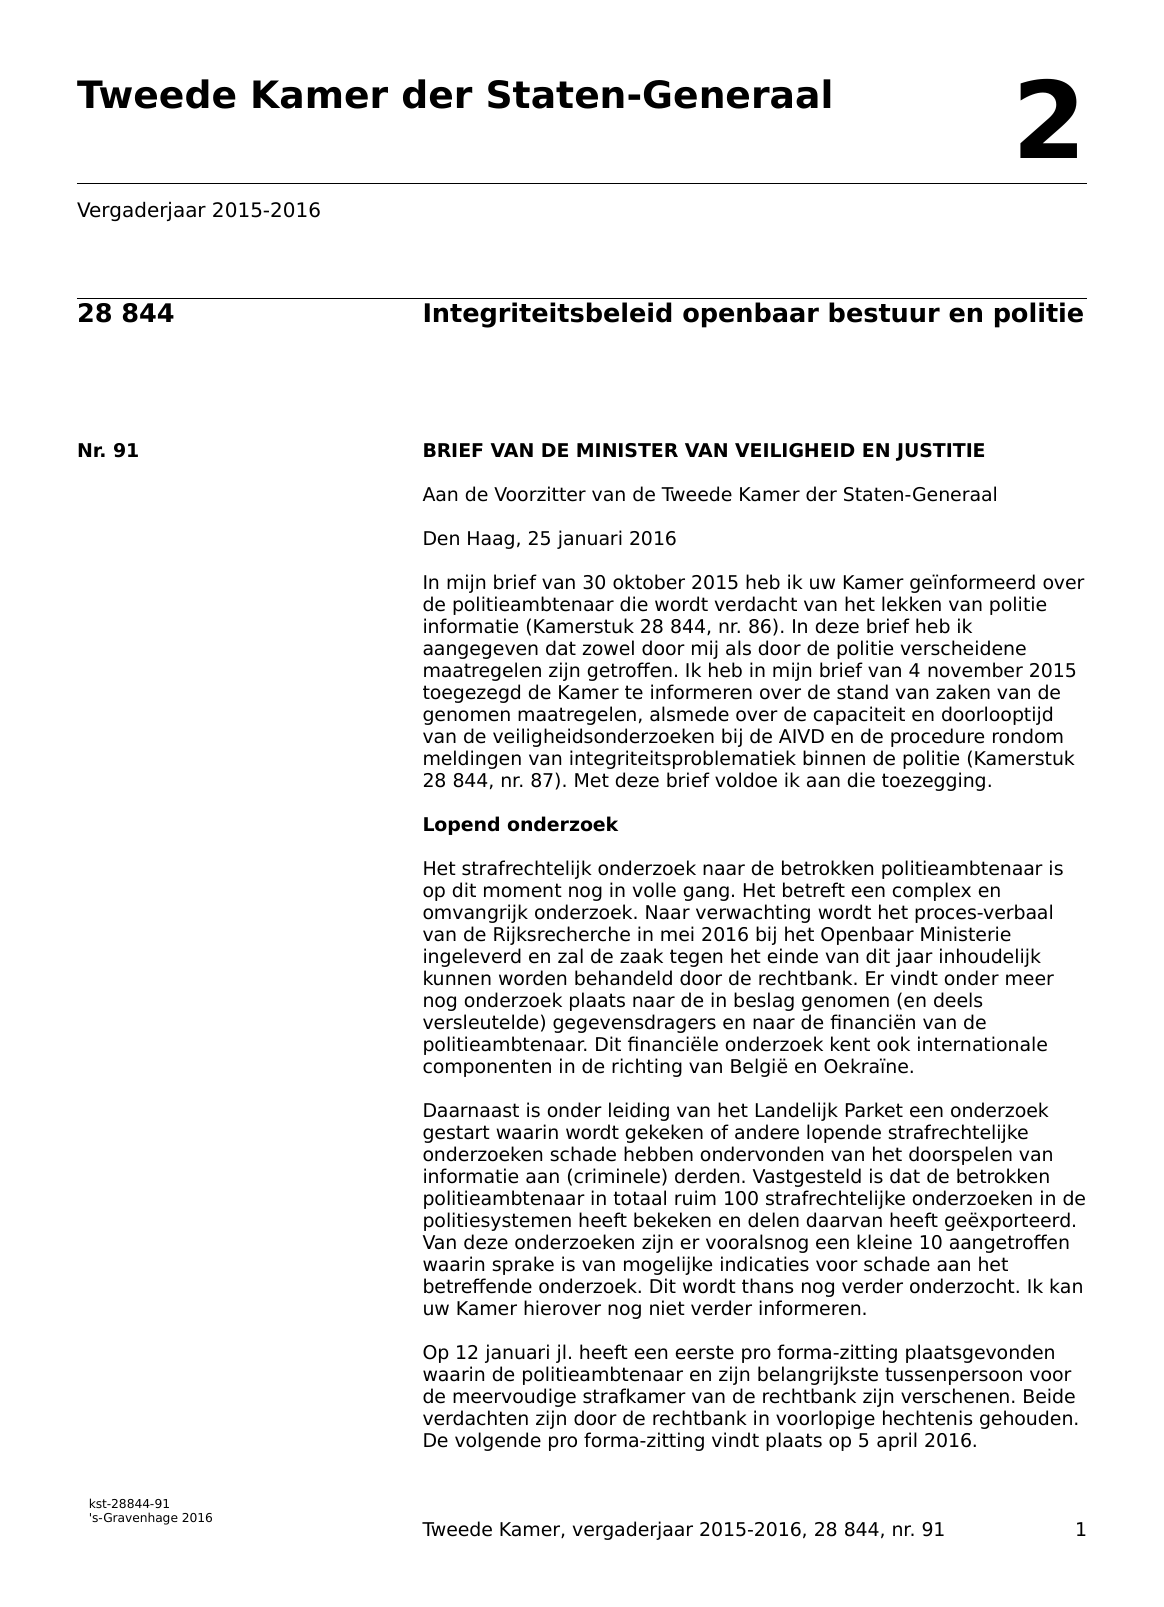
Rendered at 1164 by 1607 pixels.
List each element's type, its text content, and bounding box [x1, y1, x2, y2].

subtitle 28 844 Integriteitsbeleid openbaar bestuur en politie [77, 299, 1087, 329]
text kst-28844-91 [88, 1497, 323, 1511]
text Aan de Voorzitter van de Tweede Kamer der Staten-Generaal [422, 484, 1087, 506]
text Den Haag, 25 januari 2016 [422, 528, 1087, 550]
text 's-Gravenhage 2016 [88, 1511, 323, 1525]
subtitle Nr. 91 BRIEF VAN DE MINISTER VAN VEILIGHEID EN JUSTITIE [77, 440, 1087, 462]
text Het strafrechtelijk onderzoek naar de betrokken politieambtenaar is op dit moment nog in volle gang. Het betreft een complex en omvangrijk onderzoek. Naar verwachting wordt het proces-verbaal van de Rijksrecherche in mei 2016 bij het Openbaar Ministerie ingeleverd en zal de zaak tegen het einde van dit jaar inhoudelijk kunnen worden behandeld door de rechtbank. Er vindt onder meer nog onderzoek plaats naar de in beslag genomen (en deels versleutelde) gegevensdragers en naar de financiën van de politieambtenaar. Dit financiële onderzoek kent ook internationale componenten in de richting van België en Oekraïne. [422, 858, 1087, 1078]
table_header Tweede Kamer der Staten-Generaal [77, 59, 886, 183]
text In mijn brief van 30 oktober 2015 heb ik uw Kamer geïnformeerd over de politieambtenaar die wordt verdacht van het lekken van politie informatie (Kamerstuk 28 844, nr. 86). In deze brief heb ik aangegeven dat zowel door mij als door de politie verscheidene maatregelen zijn getroffen. Ik heb in mijn brief van 4 november 2015 toegezegd de Kamer te informeren over de stand van zaken van de genomen maatregelen, alsmede over de capaciteit en doorlooptijd van de veiligheidsonderzoeken bij de AIVD en de procedure rondom meldingen van integriteitsproblematiek binnen de politie (Kamerstuk 28 844, nr. 87). Met deze brief voldoe ik aan die toezegging. [422, 572, 1087, 792]
table_header 2 [886, 59, 1087, 183]
text Daarnaast is onder leiding van het Landelijk Parket een onderzoek gestart waarin wordt gekeken of andere lopende strafrechtelijke onderzoeken schade hebben ondervonden van het doorspelen van informatie aan (criminele) derden. Vastgesteld is dat de betrokken politieambtenaar in totaal ruim 100 strafrechtelijke onderzoeken in de politiesystemen heeft bekeken en delen daarvan heeft geëxporteerd. Van deze onderzoeken zijn er vooralsnog een kleine 10 aangetroffen waarin sprake is van mogelijke indicaties voor schade aan het betreffende onderzoek. Dit wordt thans nog verder onderzocht. Ik kan uw Kamer hierover nog niet verder informeren. [422, 1100, 1087, 1320]
text Op 12 januari jl. heeft een eerste pro forma-zitting plaatsgevonden waarin de politieambtenaar en zijn belangrijkste tussenpersoon voor de meervoudige strafkamer van de rechtbank zijn verschenen. Beide verdachten zijn door de rechtbank in voorlopige hechtenis gehouden. De volgende pro forma-zitting vindt plaats op 5 april 2016. [422, 1342, 1087, 1452]
table_cell Vergaderjaar 2015-2016 [77, 184, 1087, 298]
subtitle Lopend onderzoek [422, 814, 1087, 836]
